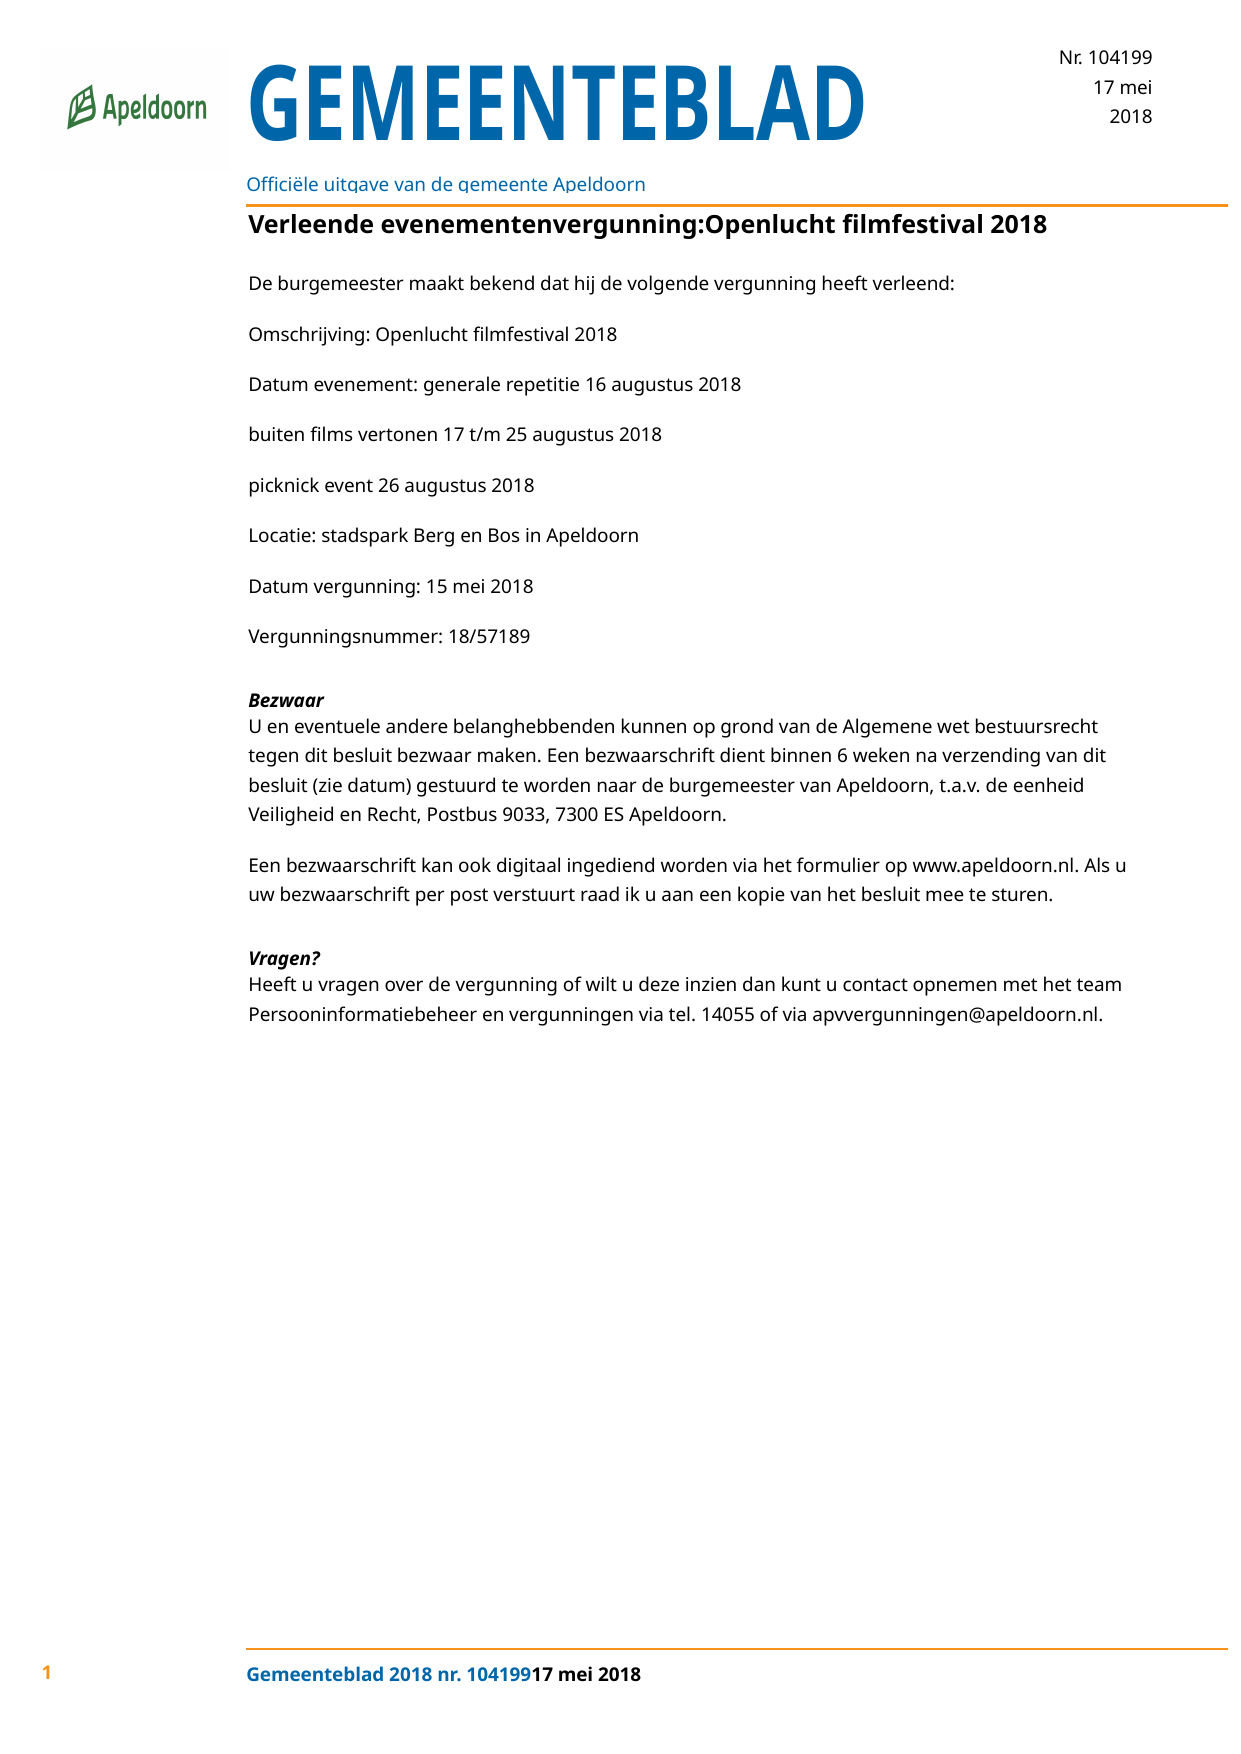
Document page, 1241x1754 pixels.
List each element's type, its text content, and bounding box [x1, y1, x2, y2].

text De burgemeester maakt bekend dat hij de volgende vergunning heeft verleend: [248, 270, 1152, 296]
text Datum vergunning: 15 mei 2018 [248, 573, 1152, 598]
text Heeft u vragen over de vergunning of wilt u deze inzien dan kunt u contact opnemen met het team Persooninformatiebeheer en vergunningen via tel. 14055 of via apvvergunningen@apeldoorn.nl. [248, 971, 1152, 1027]
picture [41, 47, 231, 172]
text U en eventuele andere belanghebbenden kunnen op grond van de Algemene wet bestuursrecht tegen dit besluit bezwaar maken. Een bezwaarschrift dient binnen 6 weken na verzending van dit besluit (zie datum) gestuurd te worden naar de burgemeester van Apeldoorn, t.a.v. de eenheid Veiligheid en Recht, Postbus 9033, 7300 ES Apeldoorn. [248, 713, 1152, 827]
text Verleende evenementenvergunning:Openlucht filmfestival 2018 [248, 207, 1152, 241]
text picknick event 26 augustus 2018 [248, 472, 1152, 498]
text Een bezwaarschrift kan ook digitaal ingediend worden via het formulier op www.apeldoorn.nl. Als u uw bezwaarschrift per post verstuurt raad ik u aan een kopie van het besluit mee te sturen. [248, 852, 1152, 907]
text Vergunningsnummer: 18/57189 [248, 623, 1152, 649]
text Datum evenement: generale repetitie 16 augustus 2018 [248, 371, 1152, 397]
text buiten films vertonen 17 t/m 25 augustus 2018 [248, 422, 1152, 447]
text Bezwaar [248, 687, 1152, 713]
text Locatie: stadspark Berg en Bos in Apeldoorn [248, 522, 1152, 548]
text Omschrijving: Openlucht filmfestival 2018 [248, 321, 1152, 346]
text Vragen? [248, 946, 1152, 971]
